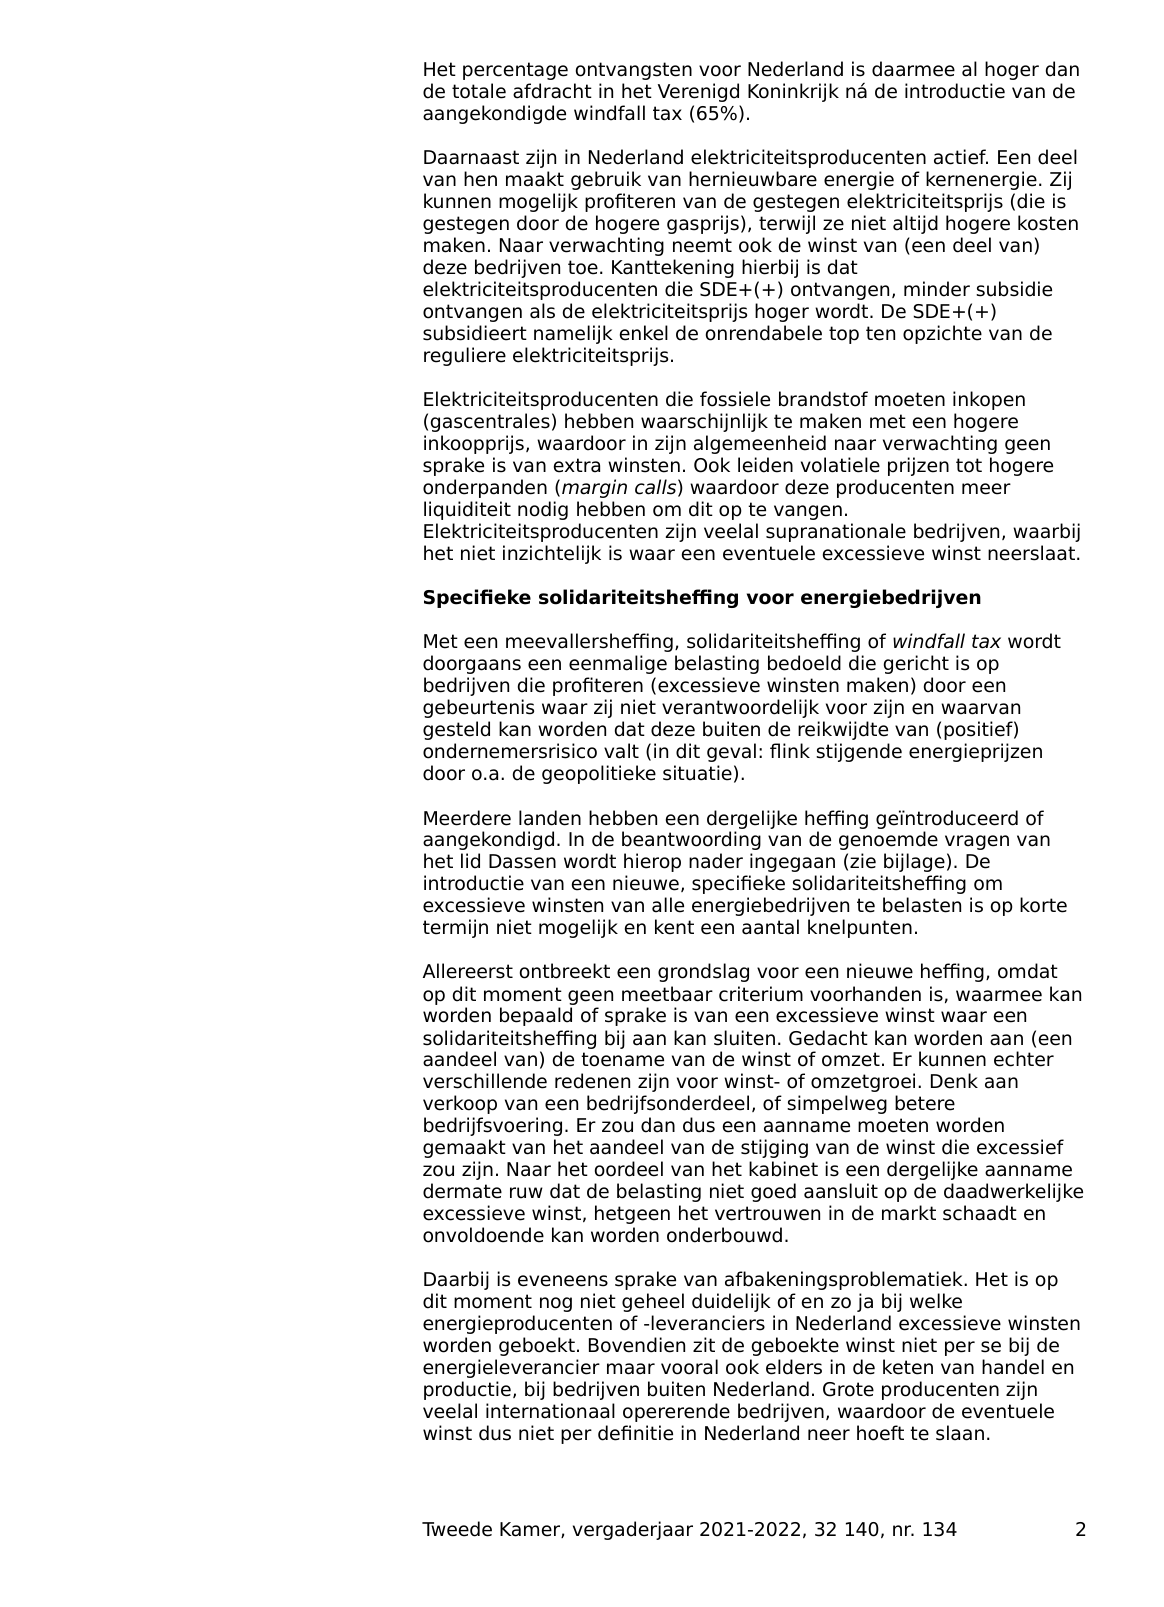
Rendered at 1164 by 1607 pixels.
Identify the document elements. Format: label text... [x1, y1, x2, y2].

text Meerdere landen hebben een dergelijke heffing geïntroduceerd of aangekondigd. In de beantwoording van de genoemde vragen van het lid Dassen wordt hierop nader ingegaan (zie bijlage). De introductie van een nieuwe, specifieke solidariteitsheffing om excessieve winsten van alle energiebedrijven te belasten is op korte termijn niet mogelijk en kent een aantal knelpunten. [422, 807, 1087, 939]
text Daarnaast zijn in Nederland elektriciteitsproducenten actief. Een deel van hen maakt gebruik van hernieuwbare energie of kernenergie. Zij kunnen mogelijk profiteren van de gestegen elektriciteitsprijs (die is gestegen door de hogere gasprijs), terwijl ze niet altijd hogere kosten maken. Naar verwachting neemt ook de winst van (een deel van) deze bedrijven toe. Kanttekening hierbij is dat elektriciteitsproducenten die SDE+(+) ontvangen, minder subsidie ontvangen als de elektriciteitsprijs hoger wordt. De SDE+(+) subsidieert namelijk enkel de onrendabele top ten opzichte van de reguliere elektriciteitsprijs. [422, 147, 1087, 367]
subtitle Specifieke solidariteitsheffing voor energiebedrijven [422, 587, 1087, 609]
text Met een meevallersheffing, solidariteitsheffing of windfall tax wordt doorgaans een eenmalige belasting bedoeld die gericht is op bedrijven die profiteren (excessieve winsten maken) door een gebeurtenis waar zij niet verantwoordelijk voor zijn en waarvan gesteld kan worden dat deze buiten de reikwijdte van (positief) ondernemersrisico valt (in dit geval: flink stijgende energieprijzen door o.a. de geopolitieke situatie). [422, 631, 1087, 785]
text Allereerst ontbreekt een grondslag voor een nieuwe heffing, omdat op dit moment geen meetbaar criterium voorhanden is, waarmee kan worden bepaald of sprake is van een excessieve winst waar een solidariteitsheffing bij aan kan sluiten. Gedacht kan worden aan (een aandeel van) de toename van de winst of omzet. Er kunnen echter verschillende redenen zijn voor winst- of omzetgroei. Denk aan verkoop van een bedrijfsonderdeel, of simpelweg betere bedrijfsvoering. Er zou dan dus een aanname moeten worden gemaakt van het aandeel van de stijging van de winst die excessief zou zijn. Naar het oordeel van het kabinet is een dergelijke aanname dermate ruw dat de belasting niet goed aansluit op de daadwerkelijke excessieve winst, hetgeen het vertrouwen in de markt schaadt en onvoldoende kan worden onderbouwd. [422, 961, 1087, 1247]
text Elektriciteitsproducenten die fossiele brandstof moeten inkopen (gascentrales) hebben waarschijnlijk te maken met een hogere inkoopprijs, waardoor in zijn algemeenheid naar verwachting geen sprake is van extra winsten. Ook leiden volatiele prijzen tot hogere onderpanden (margin calls) waardoor deze producenten meer liquiditeit nodig hebben om dit op te vangen. Elektriciteitsproducenten zijn veelal supranationale bedrijven, waarbij het niet inzichtelijk is waar een eventuele excessieve winst neerslaat. [422, 389, 1087, 565]
text Het percentage ontvangsten voor Nederland is daarmee al hoger dan de totale afdracht in het Verenigd Koninkrijk ná de introductie van de aangekondigde windfall tax (65%). [422, 59, 1087, 125]
text Daarbij is eveneens sprake van afbakeningsproblematiek. Het is op dit moment nog niet geheel duidelijk of en zo ja bij welke energieproducenten of -leveranciers in Nederland excessieve winsten worden geboekt. Bovendien zit de geboekte winst niet per se bij de energieleverancier maar vooral ook elders in de keten van handel en productie, bij bedrijven buiten Nederland. Grote producenten zijn veelal internationaal opererende bedrijven, waardoor de eventuele winst dus niet per definitie in Nederland neer hoeft te slaan. [422, 1269, 1087, 1445]
